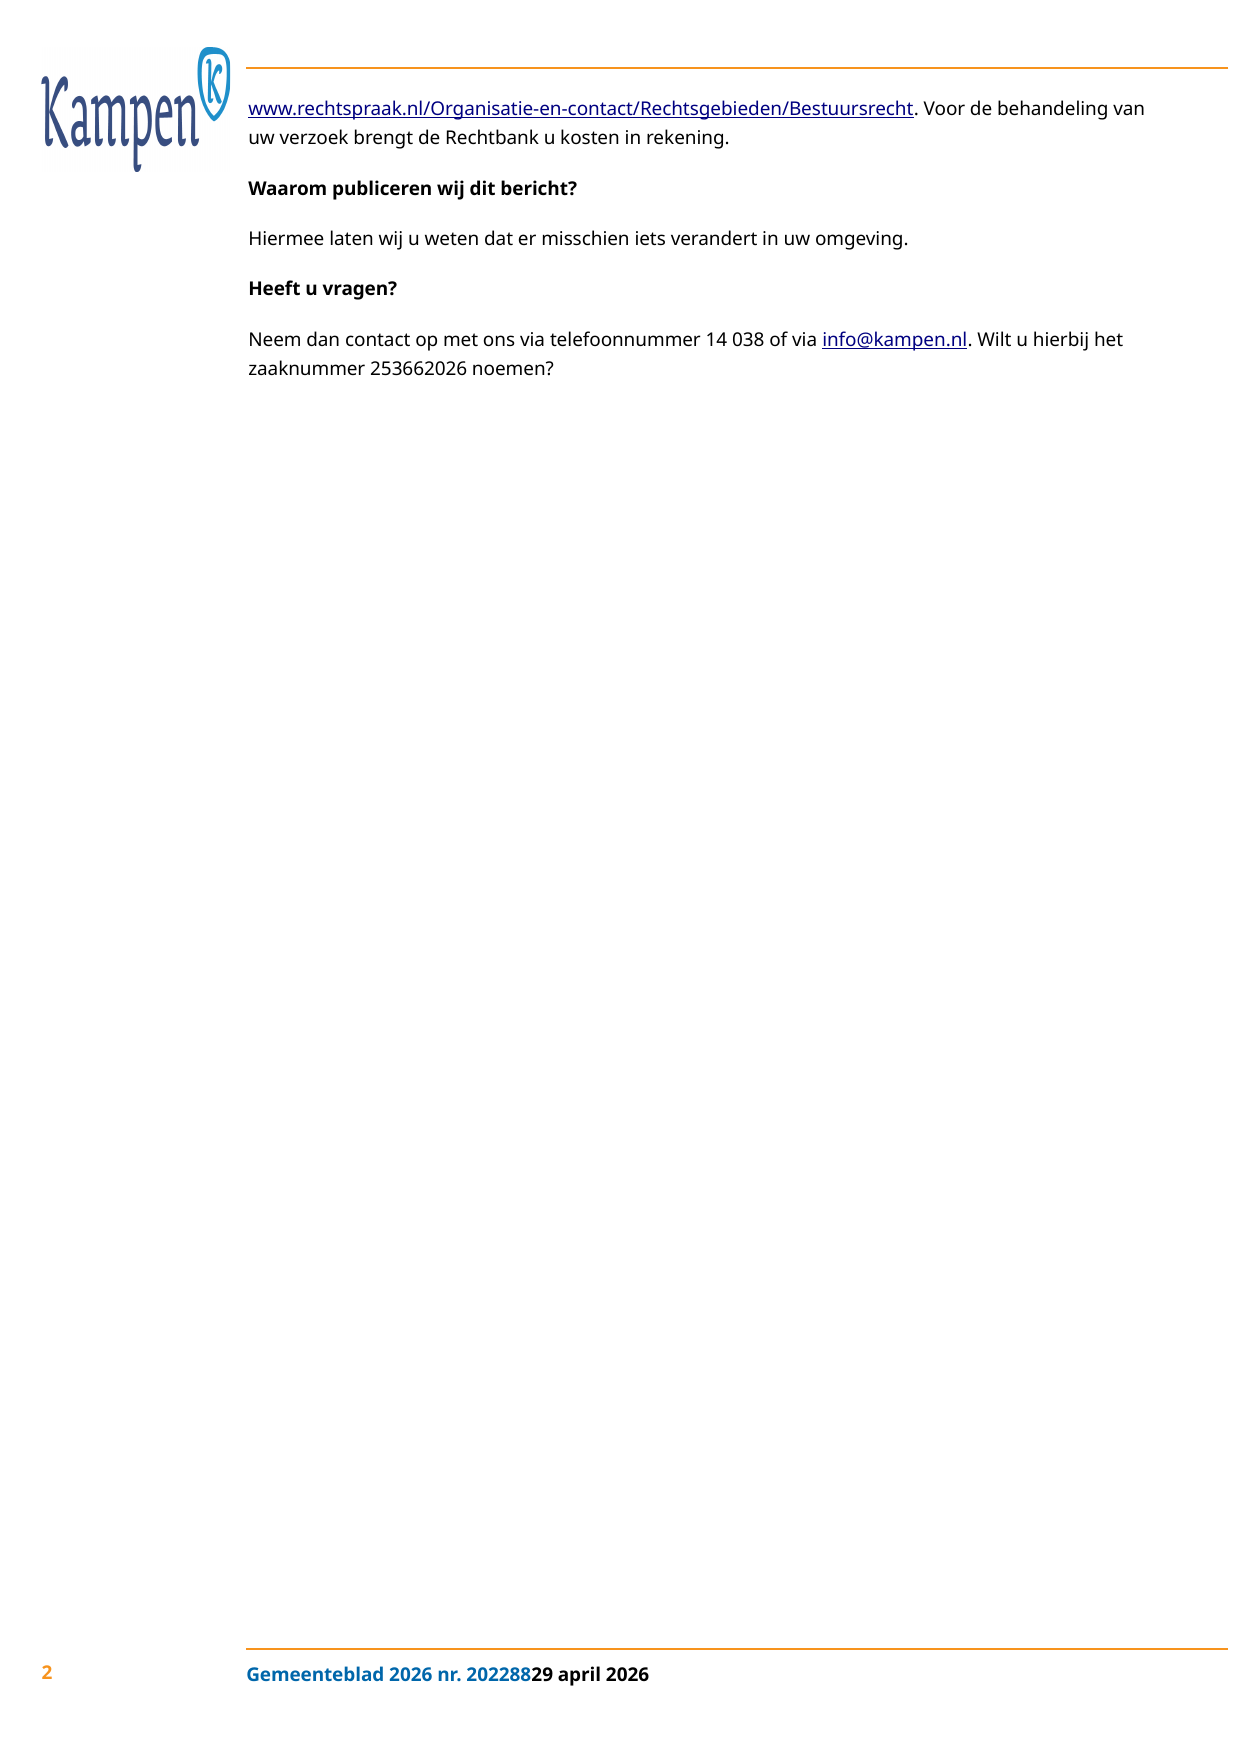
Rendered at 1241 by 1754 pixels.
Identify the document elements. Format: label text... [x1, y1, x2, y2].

text Waarom publiceren wij dit bericht? [248, 175, 1152, 201]
text www.rechtspraak.nl/Organisatie-en-contact/Rechtsgebieden/Bestuursrecht. Voor de behandeling van uw verzoek brengt de Rechtbank u kosten in rekening. [248, 95, 1152, 150]
picture [41, 47, 231, 172]
text Hiermee laten wij u weten dat er misschien iets verandert in uw omgeving. [248, 225, 1152, 251]
text Neem dan contact op met ons via telefoonnummer 14 038 of via info@kampen.nl. Wilt u hierbij het zaaknummer 253662026 noemen? [248, 326, 1152, 381]
text Heeft u vragen? [248, 276, 1152, 301]
